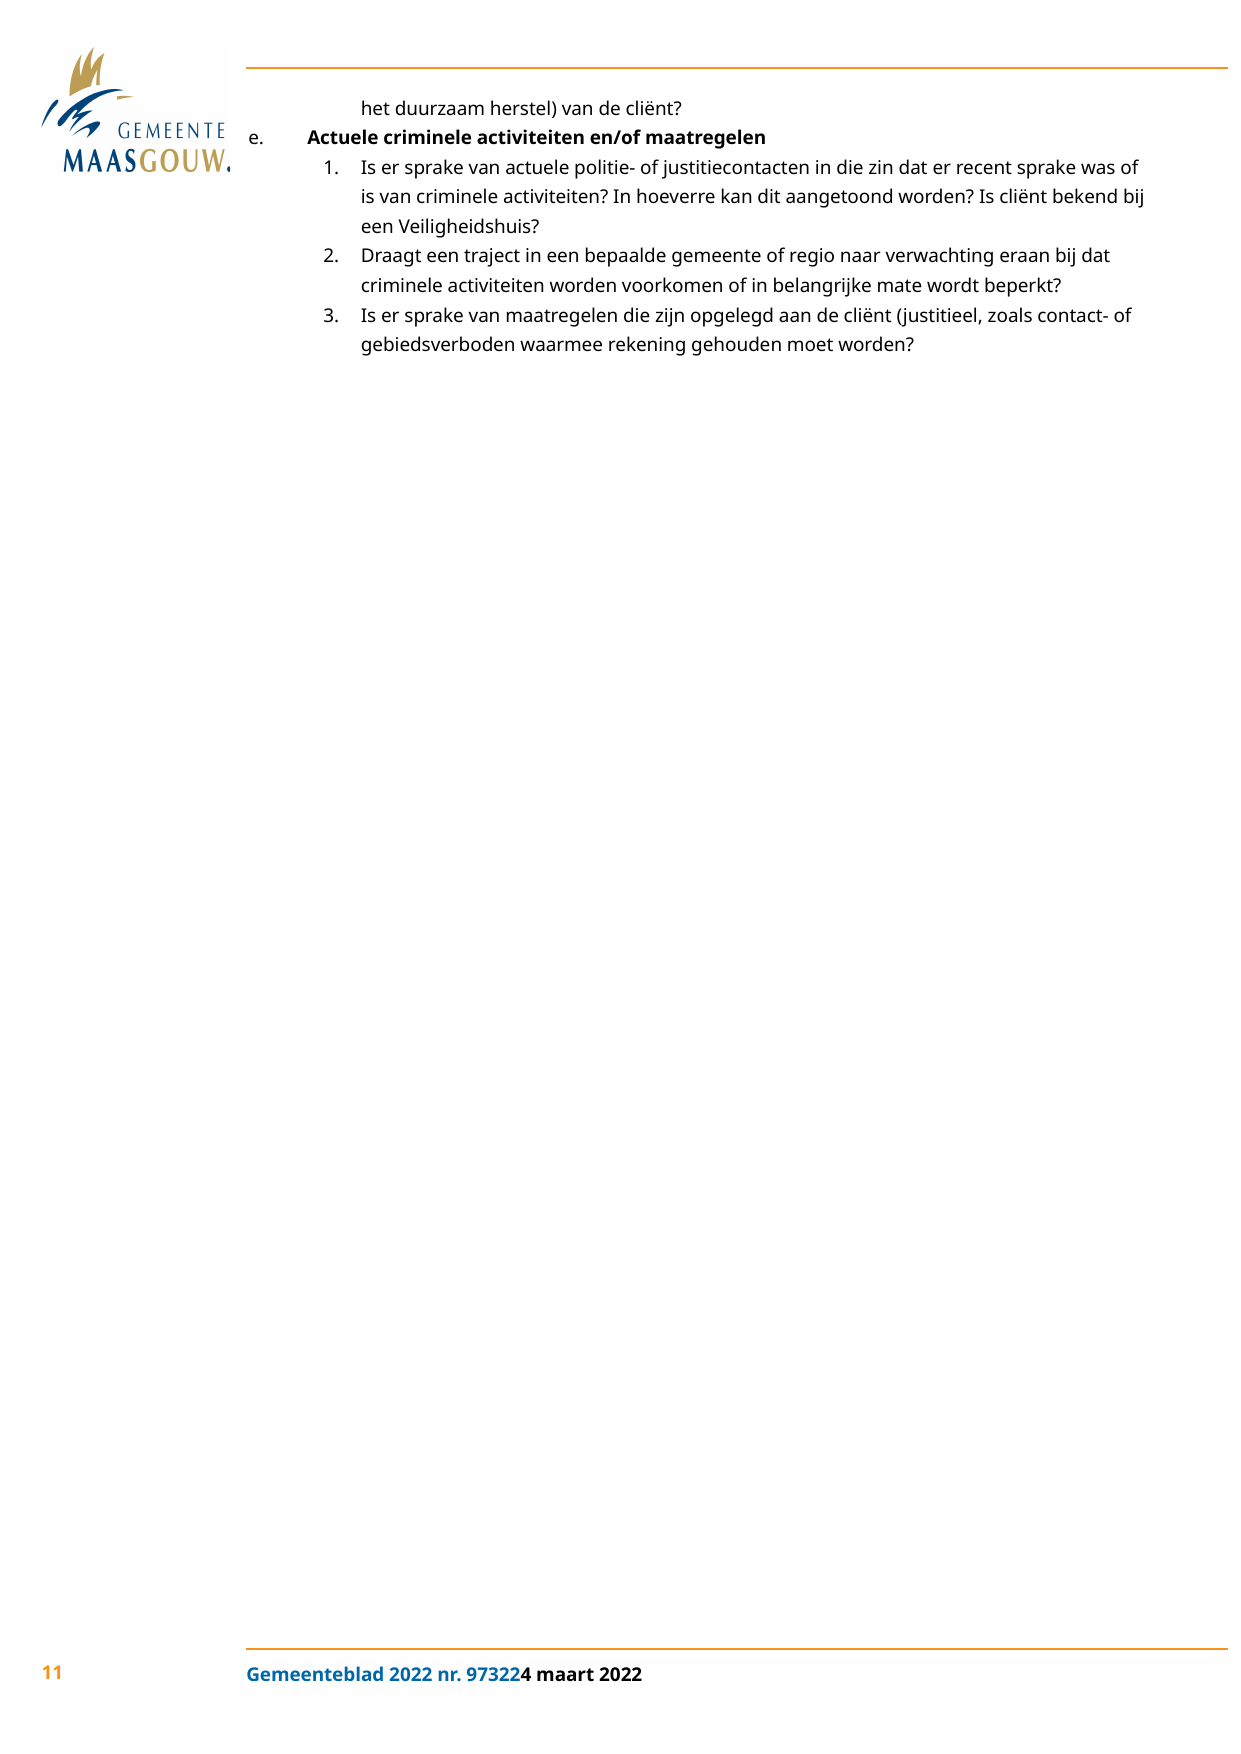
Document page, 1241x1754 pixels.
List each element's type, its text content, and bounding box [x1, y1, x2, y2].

list Is er sprake van actuele politie- of justitiecontacten in die zin dat er recent sprake was of is van criminele activiteiten? In hoeverre kan dit aangetoond worden? Is cliënt bekend bij een Veiligheidshuis? [323, 154, 1152, 239]
list Is er sprake van maatregelen die zijn opgelegd aan de cliënt (justitieel, zoals contact- of gebiedsverboden waarmee rekening gehouden moet worden? [323, 302, 1152, 357]
list Draagt een traject in een bepaalde gemeente of regio naar verwachting eraan bij dat criminele activiteiten worden voorkomen of in belangrijke mate wordt beperkt? [323, 243, 1152, 298]
list Actuele criminele activiteiten en/of maatregelen [248, 124, 1152, 150]
list het duurzaam herstel) van de cliënt? [323, 95, 1152, 121]
picture [41, 47, 231, 172]
